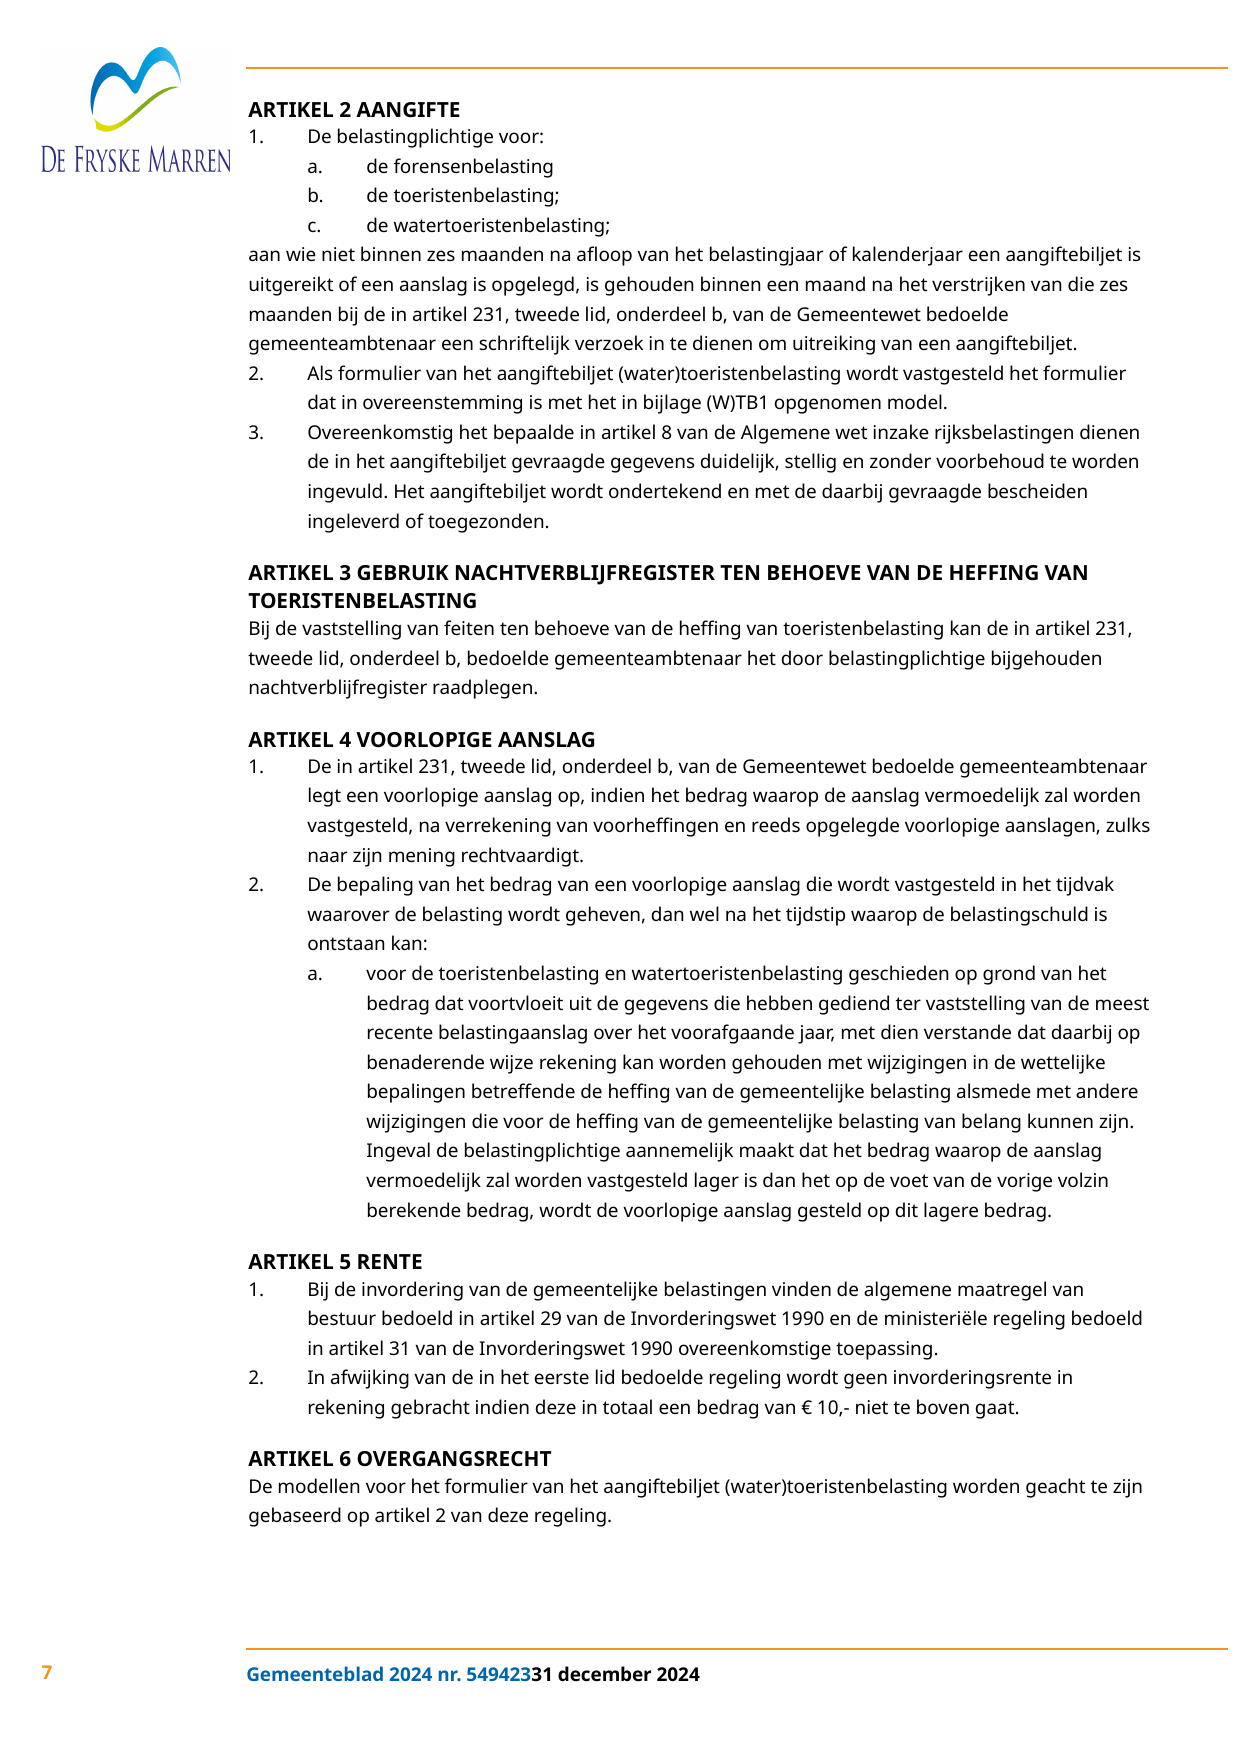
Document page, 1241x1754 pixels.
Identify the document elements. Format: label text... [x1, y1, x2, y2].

text ARTIKEL 2 AANGIFTE [248, 95, 1152, 123]
text aan wie niet binnen zes maanden na afloop van het belastingjaar of kalenderjaar een aangiftebiljet is uitgereikt of een aanslag is opgelegd, is gehouden binnen een maand na het verstrijken van die zes maanden bij de in artikel 231, tweede lid, onderdeel b, van de Gemeentewet bedoelde gemeenteambtenaar een schriftelijk verzoek in te dienen om uitreiking van een aangiftebiljet. [248, 242, 1152, 356]
text ARTIKEL 3 GEBRUIK NACHTVERBLIJFREGISTER TEN BEHOEVE VAN DE HEFFING VAN TOERISTENBELASTING [248, 558, 1152, 615]
text ARTIKEL 6 OVERGANGSRECHT [248, 1444, 1152, 1473]
list voor de toeristenbelasting en watertoeristenbelasting geschieden op grond van het bedrag dat voortvloeit uit de gegevens die hebben gediend ter vaststelling van de meest recente belastingaanslag over het voorafgaande jaar, met dien verstande dat daarbij op benaderende wijze rekening kan worden gehouden met wijzigingen in de wettelijke bepalingen betreffende de heffing van de gemeentelijke belasting alsmede met andere wijzigingen die voor de heffing van de gemeentelijke belasting van belang kunnen zijn. Ingeval de belastingplichtige aannemelijk maakt dat het bedrag waarop de aanslag vermoedelijk zal worden vastgesteld lager is dan het op de voet van de vorige volzin berekende bedrag, wordt de voorlopige aanslag gesteld op dit lagere bedrag. [307, 960, 1152, 1223]
list Overeenkomstig het bepaalde in artikel 8 van de Algemene wet inzake rijksbelastingen dienen de in het aangiftebiljet gevraagde gegevens duidelijk, stellig en zonder voorbehoud te worden ingevuld. Het aangiftebiljet wordt ondertekend en met de daarbij gevraagde bescheiden ingeleverd of toegezonden. [248, 419, 1152, 533]
list de toeristenbelasting; [307, 182, 1152, 208]
picture [41, 47, 231, 172]
list De belastingplichtige voor: [248, 123, 1152, 149]
list De bepaling van het bedrag van een voorlopige aanslag die wordt vastgesteld in het tijdvak waarover de belasting wordt geheven, dan wel na het tijdstip waarop de belastingschuld is ontstaan kan: [248, 871, 1152, 956]
text ARTIKEL 4 VOORLOPIGE AANSLAG [248, 725, 1152, 753]
list de watertoeristenbelasting; [307, 212, 1152, 238]
list In afwijking van de in het eerste lid bedoelde regeling wordt geen invorderingsrente in rekening gebracht indien deze in totaal een bedrag van € 10,- niet te boven gaat. [248, 1364, 1152, 1420]
list Als formulier van het aangiftebiljet (water)toeristenbelasting wordt vastgesteld het formulier dat in overeenstemming is met het in bijlage (W)TB1 opgenomen model. [248, 360, 1152, 415]
text Bij de vaststelling van feiten ten behoeve van de heffing van toeristenbelasting kan de in artikel 231, tweede lid, onderdeel b, bedoelde gemeenteambtenaar het door belastingplichtige bijgehouden nachtverblijfregister raadplegen. [248, 615, 1152, 700]
text ARTIKEL 5 RENTE [248, 1247, 1152, 1276]
list Bij de invordering van de gemeentelijke belastingen vinden de algemene maatregel van bestuur bedoeld in artikel 29 van de Invorderingswet 1990 en de ministeriële regeling bedoeld in artikel 31 van de Invorderingswet 1990 overeenkomstige toepassing. [248, 1276, 1152, 1361]
list De in artikel 231, tweede lid, onderdeel b, van de Gemeentewet bedoelde gemeenteambtenaar legt een voorlopige aanslag op, indien het bedrag waarop de aanslag vermoedelijk zal worden vastgesteld, na verrekening van voorheffingen en reeds opgelegde voorlopige aanslagen, zulks naar zijn mening rechtvaardigt. [248, 753, 1152, 868]
text De modellen voor het formulier van het aangiftebiljet (water)toeristenbelasting worden geacht te zijn gebaseerd op artikel 2 van deze regeling. [248, 1473, 1152, 1528]
list de forensenbelasting [307, 153, 1152, 178]
